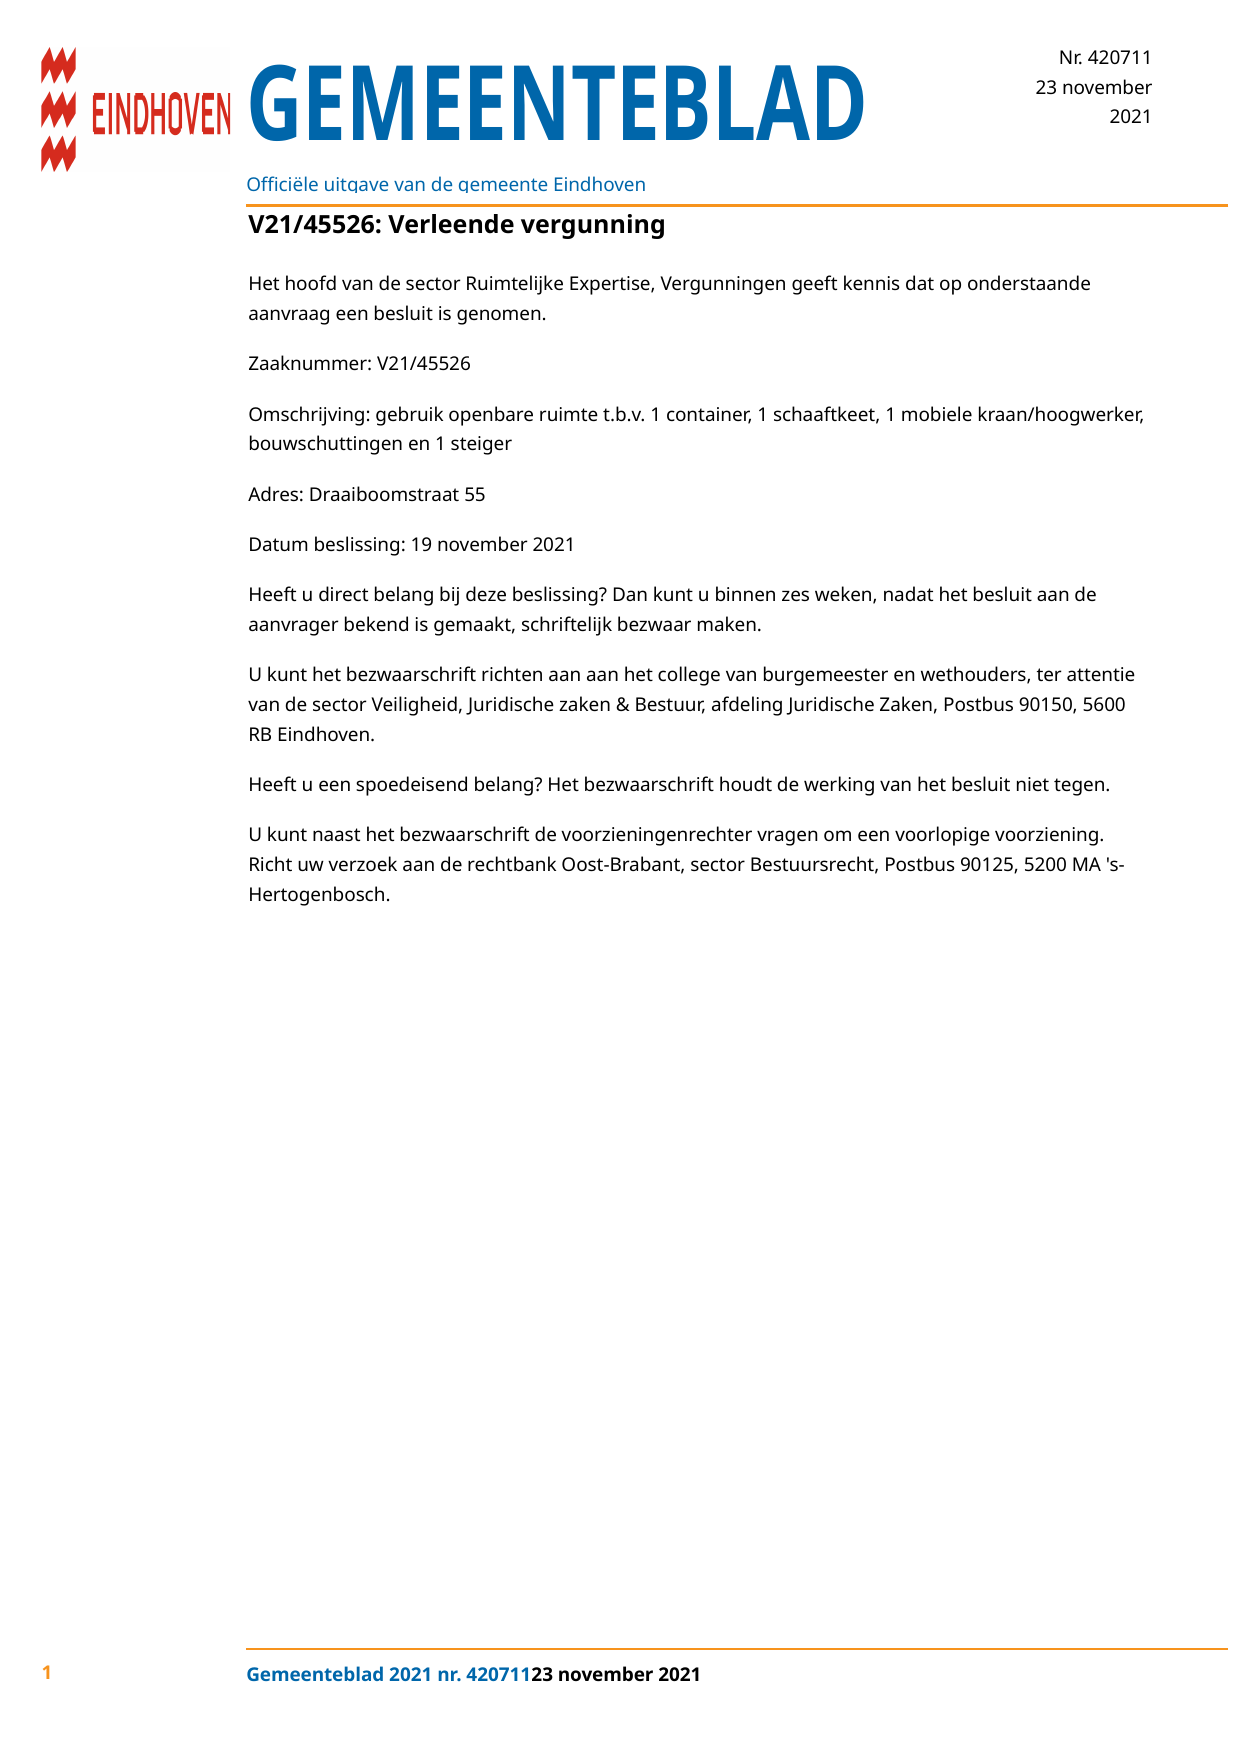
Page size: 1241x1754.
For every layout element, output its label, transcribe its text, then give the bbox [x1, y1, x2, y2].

text Adres: Draaiboomstraat 55 [248, 481, 1152, 506]
text U kunt naast het bezwaarschrift de voorzieningenrechter vragen om een voorlopige voorziening. Richt uw verzoek aan de rechtbank Oost-Brabant, sector Bestuursrecht, Postbus 90125, 5200 MA 's-Hertogenbosch. [248, 822, 1152, 906]
text Heeft u een spoedeisend belang? Het bezwaarschrift houdt de werking van het besluit niet tegen. [248, 771, 1152, 797]
picture [41, 47, 231, 172]
text V21/45526: Verleende vergunning [248, 207, 1152, 241]
text Het hoofd van de sector Ruimtelijke Expertise, Vergunningen geeft kennis dat op onderstaande aanvraag een besluit is genomen. [248, 270, 1152, 326]
text Datum beslissing: 19 november 2021 [248, 531, 1152, 557]
text Zaaknummer: V21/45526 [248, 350, 1152, 376]
text Heeft u direct belang bij deze beslissing? Dan kunt u binnen zes weken, nadat het besluit aan de aanvrager bekend is gemaakt, schriftelijk bezwaar maken. [248, 582, 1152, 637]
text Omschrijving: gebruik openbare ruimte t.b.v. 1 container, 1 schaaftkeet, 1 mobiele kraan/hoogwerker, bouwschuttingen en 1 steiger [248, 401, 1152, 456]
text U kunt het bezwaarschrift richten aan aan het college van burgemeester en wethouders, ter attentie van de sector Veiligheid, Juridische zaken & Bestuur, afdeling Juridische Zaken, Postbus 90150, 5600 RB Eindhoven. [248, 662, 1152, 746]
